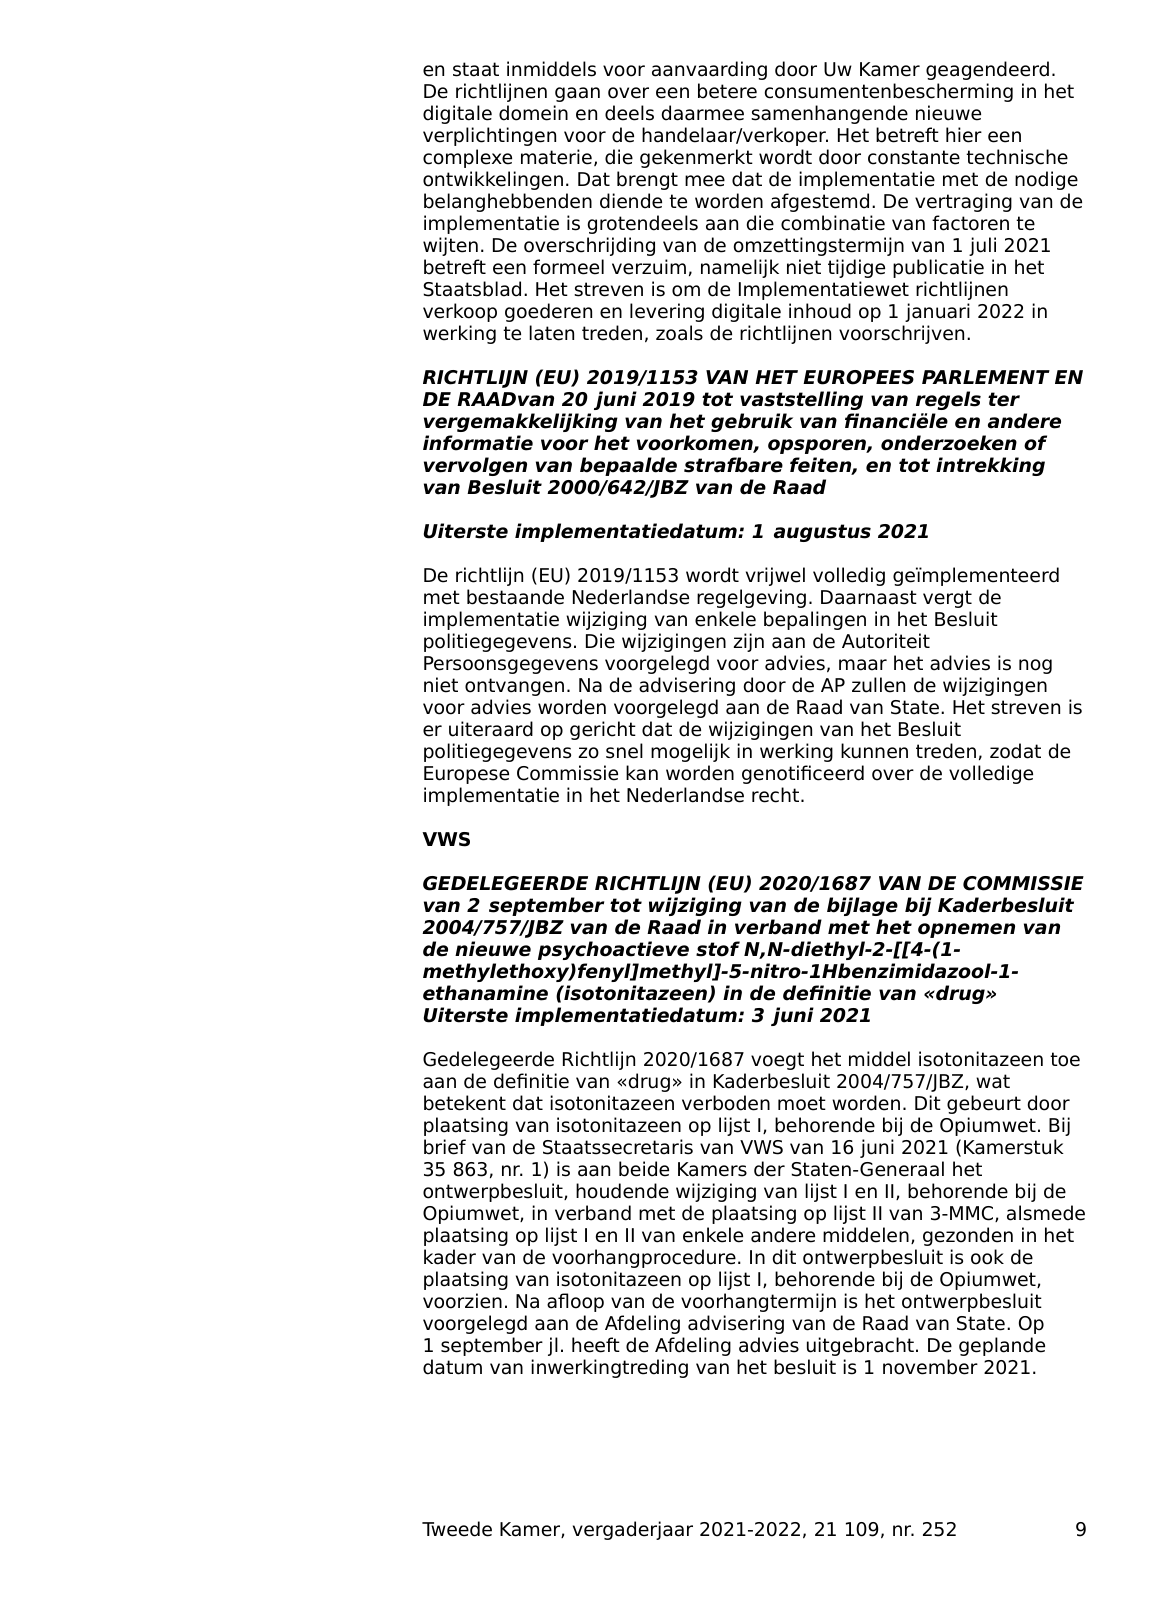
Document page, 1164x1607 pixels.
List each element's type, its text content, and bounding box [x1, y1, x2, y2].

subtitle Uiterste implementatiedatum: 1 augustus 2021 [422, 521, 1087, 543]
subtitle VWS [422, 829, 1087, 851]
subtitle RICHTLIJN (EU) 2019/1153 VAN HET EUROPEES PARLEMENT EN DE RAADvan 20 juni 2019 tot vaststelling van regels ter vergemakkelijking van het gebruik van financiële en andere informatie voor het voorkomen, opsporen, onderzoeken of vervolgen van bepaalde strafbare feiten, en tot intrekking van Besluit 2000/642/JBZ van de Raad [422, 367, 1087, 499]
text Gedelegeerde Richtlijn 2020/1687 voegt het middel isotonitazeen toe aan de definitie van «drug» in Kaderbesluit 2004/757/JBZ, wat betekent dat isotonitazeen verboden moet worden. Dit gebeurt door plaatsing van isotonitazeen op lijst I, behorende bij de Opiumwet. Bij brief van de Staatssecretaris van VWS van 16 juni 2021 (Kamerstuk 35 863, nr. 1) is aan beide Kamers der Staten-Generaal het ontwerpbesluit, houdende wijziging van lijst I en II, behorende bij de Opiumwet, in verband met de plaatsing op lijst II van 3-MMC, alsmede plaatsing op lijst I en II van enkele andere middelen, gezonden in het kader van de voorhangprocedure. In dit ontwerpbesluit is ook de plaatsing van isotonitazeen op lijst I, behorende bij de Opiumwet, voorzien. Na afloop van de voorhangtermijn is het ontwerpbesluit voorgelegd aan de Afdeling advisering van de Raad van State. Op 1 september jl. heeft de Afdeling advies uitgebracht. De geplande datum van inwerkingtreding van het besluit is 1 november 2021. [422, 1049, 1087, 1379]
text De richtlijn (EU) 2019/1153 wordt vrijwel volledig geïmplementeerd met bestaande Nederlandse regelgeving. Daarnaast vergt de implementatie wijziging van enkele bepalingen in het Besluit politiegegevens. Die wijzigingen zijn aan de Autoriteit Persoonsgegevens voorgelegd voor advies, maar het advies is nog niet ontvangen. Na de advisering door de AP zullen de wijzigingen voor advies worden voorgelegd aan de Raad van State. Het streven is er uiteraard op gericht dat de wijzigingen van het Besluit politiegegevens zo snel mogelijk in werking kunnen treden, zodat de Europese Commissie kan worden genotificeerd over de volledige implementatie in het Nederlandse recht. [422, 565, 1087, 807]
text en staat inmiddels voor aanvaarding door Uw Kamer geagendeerd. De richtlijnen gaan over een betere consumentenbescherming in het digitale domein en deels daarmee samenhangende nieuwe verplichtingen voor de handelaar/verkoper. Het betreft hier een complexe materie, die gekenmerkt wordt door constante technische ontwikkelingen. Dat brengt mee dat de implementatie met de nodige belanghebbenden diende te worden afgestemd. De vertraging van de implementatie is grotendeels aan die combinatie van factoren te wijten. De overschrijding van de omzettingstermijn van 1 juli 2021 betreft een formeel verzuim, namelijk niet tijdige publicatie in het Staatsblad. Het streven is om de Implementatiewet richtlijnen verkoop goederen en levering digitale inhoud op 1 januari 2022 in werking te laten treden, zoals de richtlijnen voorschrijven. [422, 59, 1087, 345]
subtitle GEDELEGEERDE RICHTLIJN (EU) 2020/1687 VAN DE COMMISSIE van 2 september tot wijziging van de bijlage bij Kaderbesluit 2004/757/JBZ van de Raad in verband met het opnemen van de nieuwe psychoactieve stof N,N-diethyl-2-[[4-(1-methylethoxy)fenyl]methyl]-5-nitro-1Hbenzimidazool-1-ethanamine (isotonitazeen) in de definitie van «drug» Uiterste implementatiedatum: 3 juni 2021 [422, 873, 1087, 1027]
